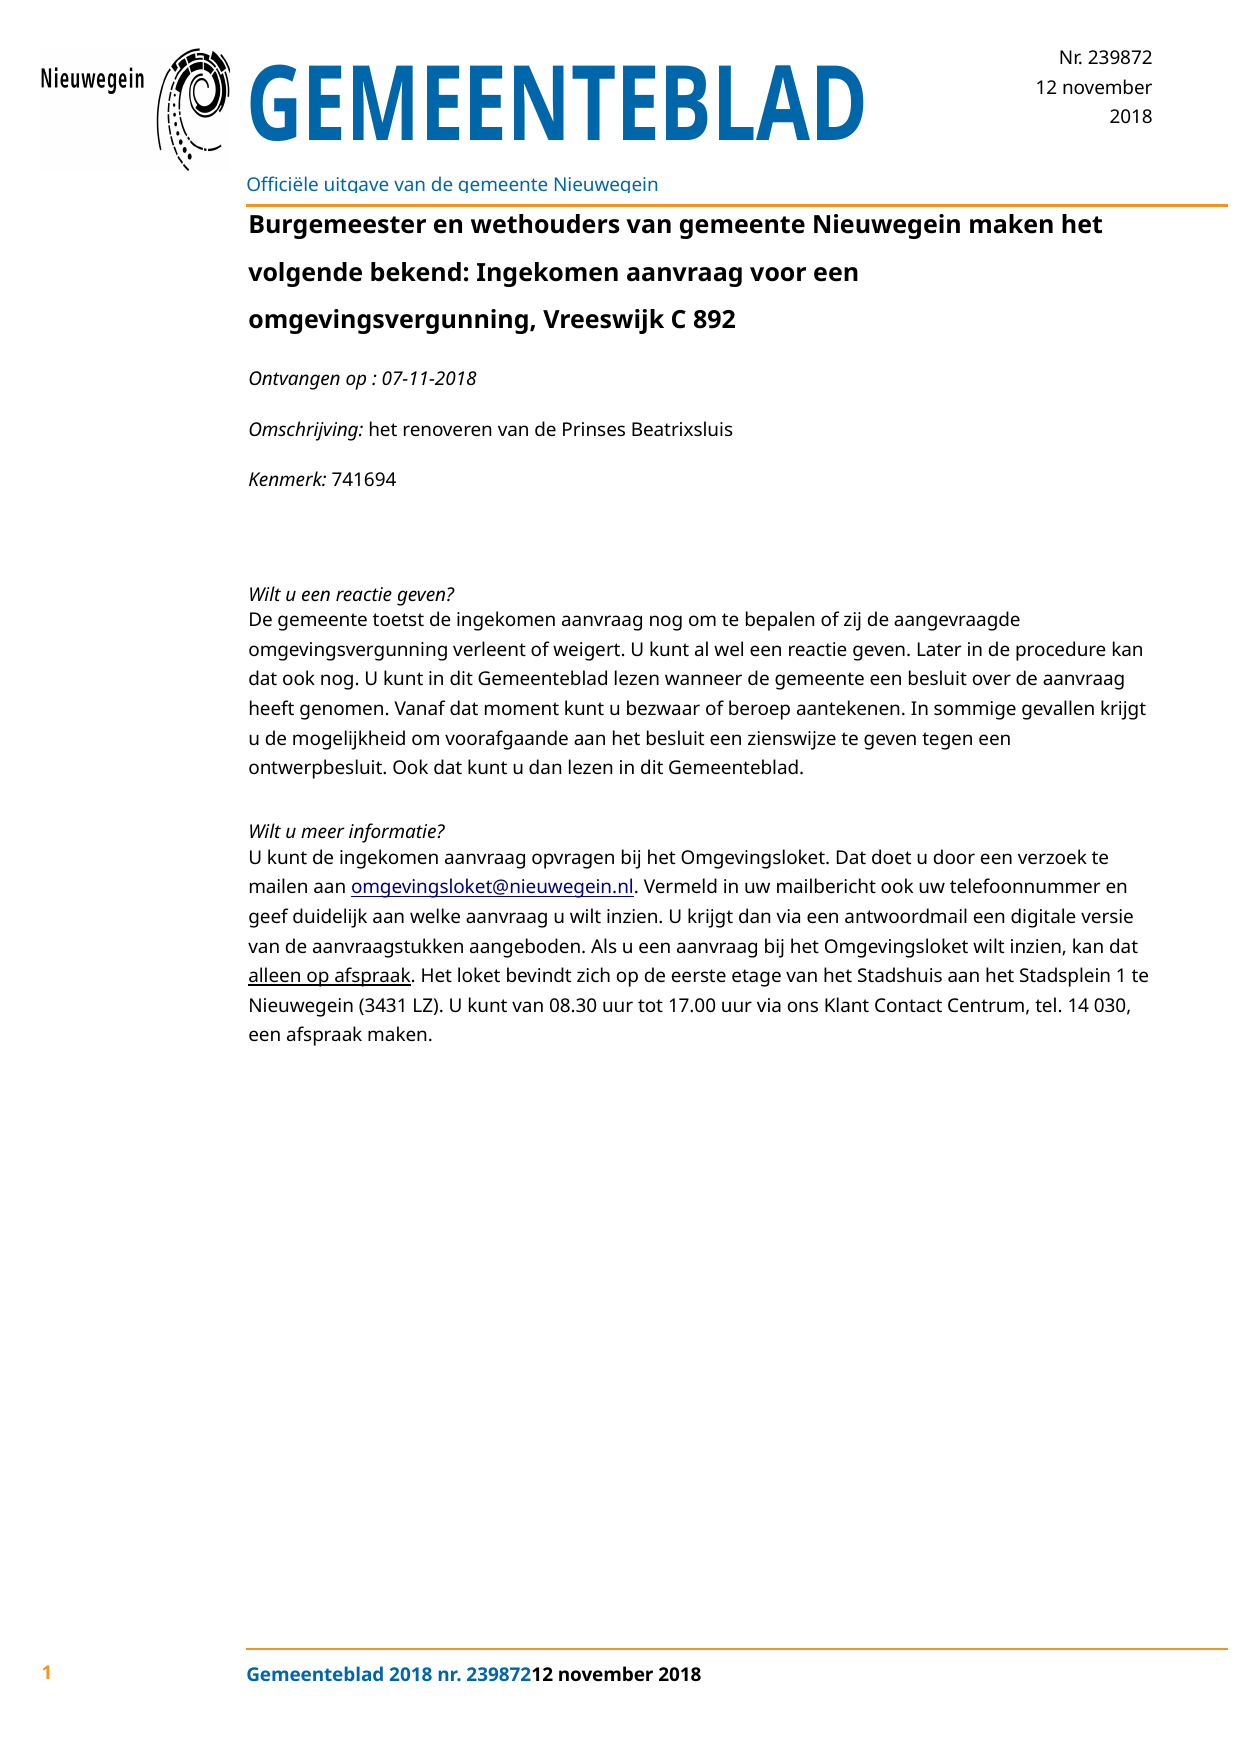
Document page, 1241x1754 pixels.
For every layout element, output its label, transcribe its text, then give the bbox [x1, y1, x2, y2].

picture [41, 47, 231, 172]
text Ontvangen op : 07-11-2018 [248, 366, 1152, 391]
text U kunt de ingekomen aanvraag opvragen bij het Omgevingsloket. Dat doet u door een verzoek te mailen aan omgevingsloket@nieuwegein.nl. Vermeld in uw mailbericht ook uw telefoonnummer en geef duidelijk aan welke aanvraag u wilt inzien. U krijgt dan via een antwoordmail een digitale versie van de aanvraagstukken aangeboden. Als u een aanvraag bij het Omgevingsloket wilt inzien, kan dat alleen op afspraak. Het loket bevindt zich op de eerste etage van het Stadshuis aan het Stadsplein 1 te Nieuwegein (3431 LZ). U kunt van 08.30 uur tot 17.00 uur via ons Klant Contact Centrum, tel. 14 030, een afspraak maken. [248, 844, 1152, 1047]
text Burgemeester en wethouders van gemeente Nieuwegein maken het volgende bekend: Ingekomen aanvraag voor een omgevingsvergunning, Vreeswijk C 892 [248, 207, 1152, 336]
text De gemeente toetst de ingekomen aanvraag nog om te bepalen of zij de aangevraagde omgevingsvergunning verleent of weigert. U kunt al wel een reactie geven. Later in de procedure kan dat ook nog. U kunt in dit Gemeenteblad lezen wanneer de gemeente een besluit over de aanvraag heeft genomen. Vanaf dat moment kunt u bezwaar of beroep aantekenen. In sommige gevallen krijgt u de mogelijkheid om voorafgaande aan het besluit een zienswijze te geven tegen een ontwerpbesluit. Ook dat kunt u dan lezen in dit Gemeenteblad. [248, 606, 1152, 780]
text Wilt u een reactie geven? [248, 581, 1152, 606]
text Wilt u meer informatie? [248, 818, 1152, 844]
text Kenmerk: 741694 [248, 466, 1152, 492]
text Omschrijving: het renoveren van de Prinses Beatrixsluis [248, 416, 1152, 442]
